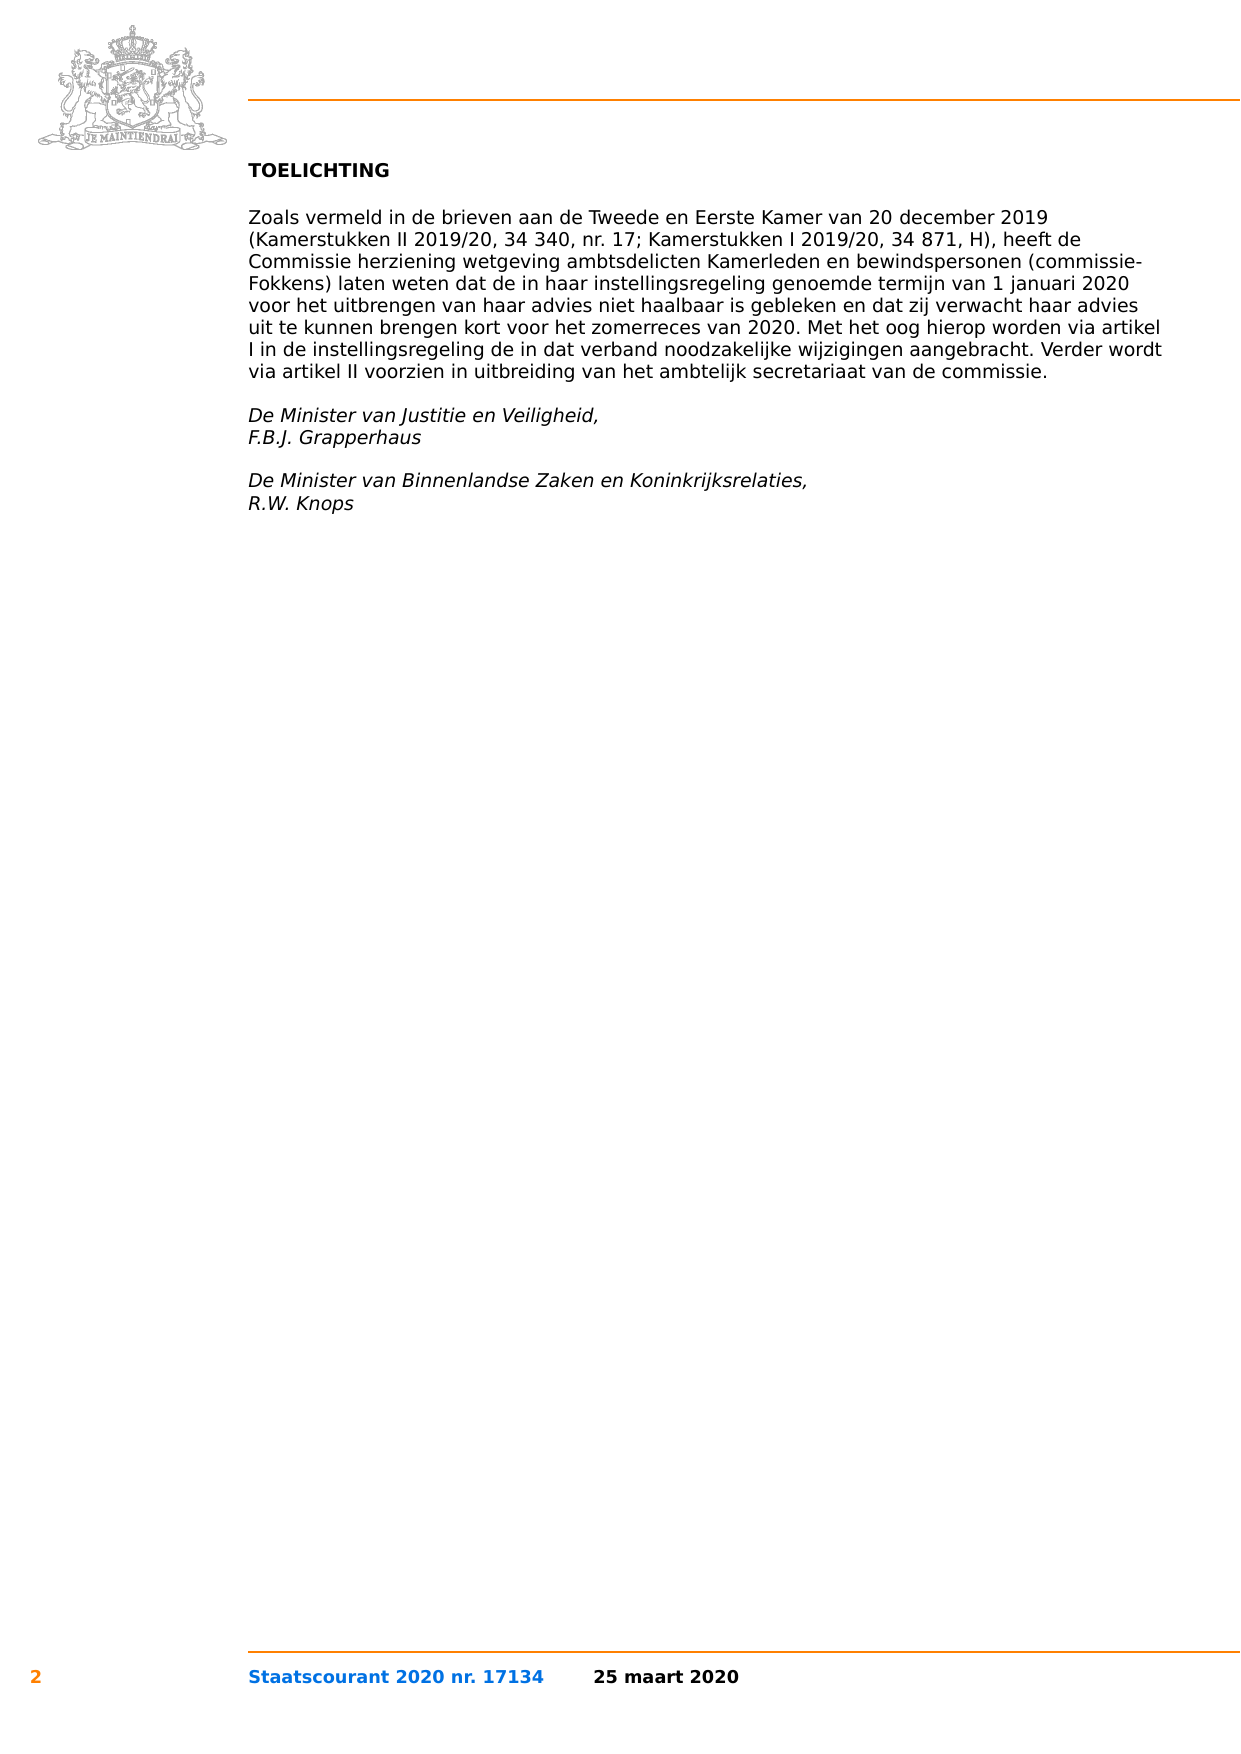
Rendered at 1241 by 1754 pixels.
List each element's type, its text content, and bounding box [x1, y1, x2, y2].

subtitle TOELICHTING [248, 160, 1163, 182]
text De Minister van Justitie en Veiligheid, F.B.J. Grapperhaus [248, 404, 1163, 448]
picture [38, 25, 227, 150]
text Zoals vermeld in de brieven aan de Tweede en Eerste Kamer van 20 december 2019 (Kamerstukken II 2019/20, 34 340, nr. 17; Kamerstukken I 2019/20, 34 871, H), heeft de Commissie herziening wetgeving ambtsdelicten Kamerleden en bewindspersonen (commissie-Fokkens) laten weten dat de in haar instellingsregeling genoemde termijn van 1 januari 2020 voor het uitbrengen van haar advies niet haalbaar is gebleken en dat zij verwacht haar advies uit te kunnen brengen kort voor het zomerreces van 2020. Met het oog hierop worden via artikel I in de instellingsregeling de in dat verband noodzakelijke wijzigingen aangebracht. Verder wordt via artikel II voorzien in uitbreiding van het ambtelijk secretariaat van de commissie. [248, 207, 1163, 383]
text De Minister van Binnenlandse Zaken en Koninkrijksrelaties, R.W. Knops [248, 470, 1163, 514]
